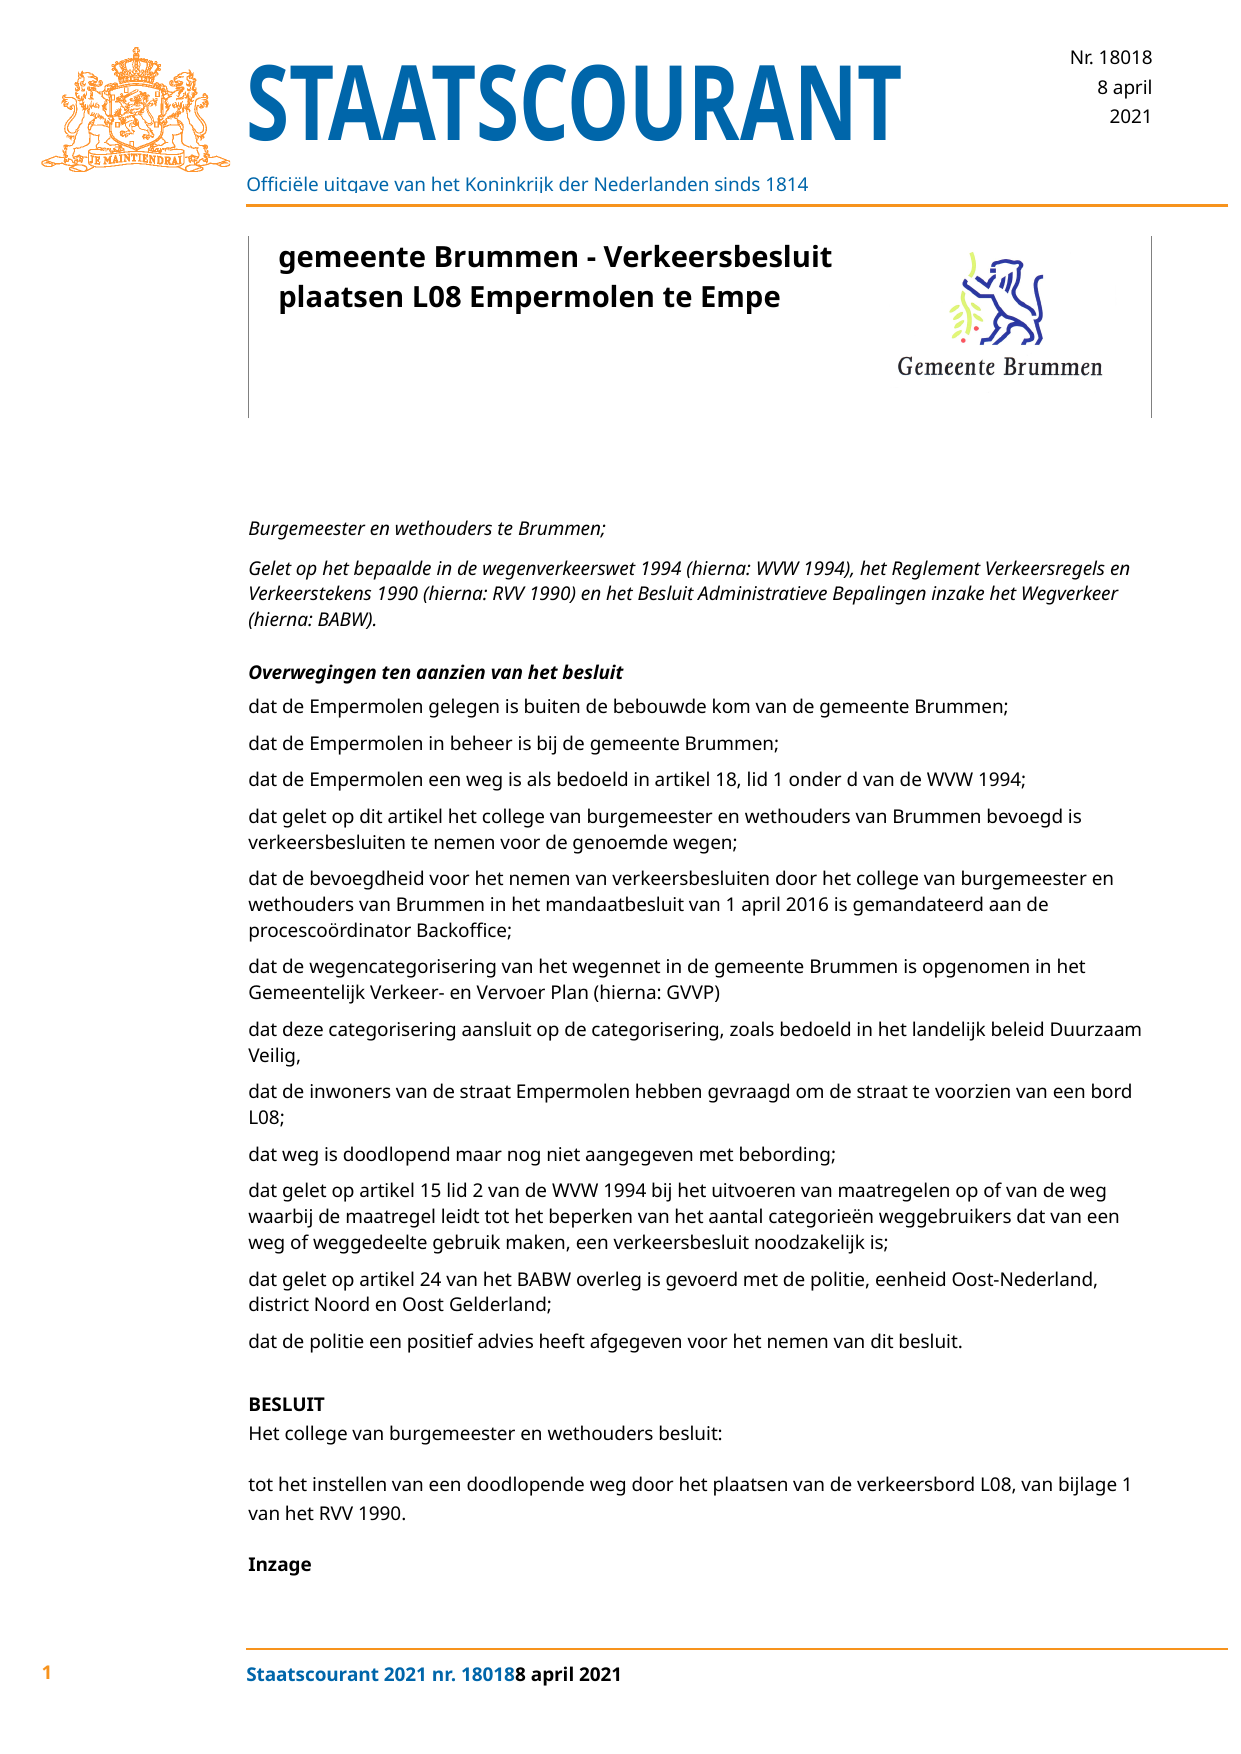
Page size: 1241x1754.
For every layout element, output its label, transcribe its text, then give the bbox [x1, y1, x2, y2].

text dat de Empermolen gelegen is buiten de bebouwde kom van de gemeente Brummen; [248, 693, 1152, 719]
table_header gemeente Brummen - Verkeersbesluit plaatsen L08 Empermolen te Empe [249, 236, 850, 418]
text Het college van burgemeester en wethouders besluit: [248, 1420, 1152, 1446]
text dat de Empermolen een weg is als bedoeld in artikel 18, lid 1 onder d van de WVW 1994; [248, 767, 1152, 792]
text dat de inwoners van de straat Empermolen hebben gevraagd om de straat te voorzien van een bord L08; [248, 1078, 1152, 1130]
text dat de bevoegdheid voor het nemen van verkeersbesluiten door het college van burgemeester en wethouders van Brummen in het mandaatbesluit van 1 april 2016 is gemandateerd aan de procescoördinator Backoffice; [248, 866, 1152, 943]
text Gelet op het bepaalde in de wegenverkeerswet 1994 (hierna: WVW 1994), het Reglement Verkeersregels en Verkeerstekens 1990 (hierna: RVV 1990) en het Besluit Administratieve Bepalingen inzake het Wegverkeer (hierna: BABW). [248, 555, 1152, 632]
text Overwegingen ten aanzien van het besluit [248, 659, 1152, 685]
text dat de wegencategorisering van het wegennet in de gemeente Brummen is opgenomen in het Gemeentelijk Verkeer- en Vervoer Plan (hierna: GVVP) [248, 954, 1152, 1005]
text dat weg is doodlopend maar nog niet aangegeven met bebording; [248, 1141, 1152, 1167]
text dat gelet op artikel 15 lid 2 van de WVW 1994 bij het uitvoeren van maatregelen op of van de weg waarbij de maatregel leidt tot het beperken van het aantal categorieën weggebruikers dat van een weg of weggedeelte gebruik maken, een verkeersbesluit noodzakelijk is; [248, 1178, 1152, 1255]
text dat deze categorisering aansluit op de categorisering, zoals bedoeld in het landelijk beleid Duurzaam Veilig, [248, 1016, 1152, 1068]
picture [882, 236, 1119, 393]
text dat gelet op dit artikel het college van burgemeester en wethouders van Brummen bevoegd is verkeersbesluiten te nemen voor de genoemde wegen; [248, 803, 1152, 855]
table_header [850, 236, 1151, 418]
text dat de politie een positief advies heeft afgegeven voor het nemen van dit besluit. [248, 1328, 1152, 1354]
picture [41, 47, 231, 172]
text BESLUIT [248, 1391, 1152, 1417]
text Burgemeester en wethouders te Brummen; [248, 516, 1152, 541]
text Inzage [248, 1551, 1152, 1577]
text dat de Empermolen in beheer is bij de gemeente Brummen; [248, 730, 1152, 756]
text tot het instellen van een doodlopende weg door het plaatsen van de verkeersbord L08, van bijlage 1 van het RVV 1990. [248, 1471, 1152, 1526]
text dat gelet op artikel 24 van het BABW overleg is gevoerd met de politie, eenheid Oost-Nederland, district Noord en Oost Gelderland; [248, 1266, 1152, 1317]
